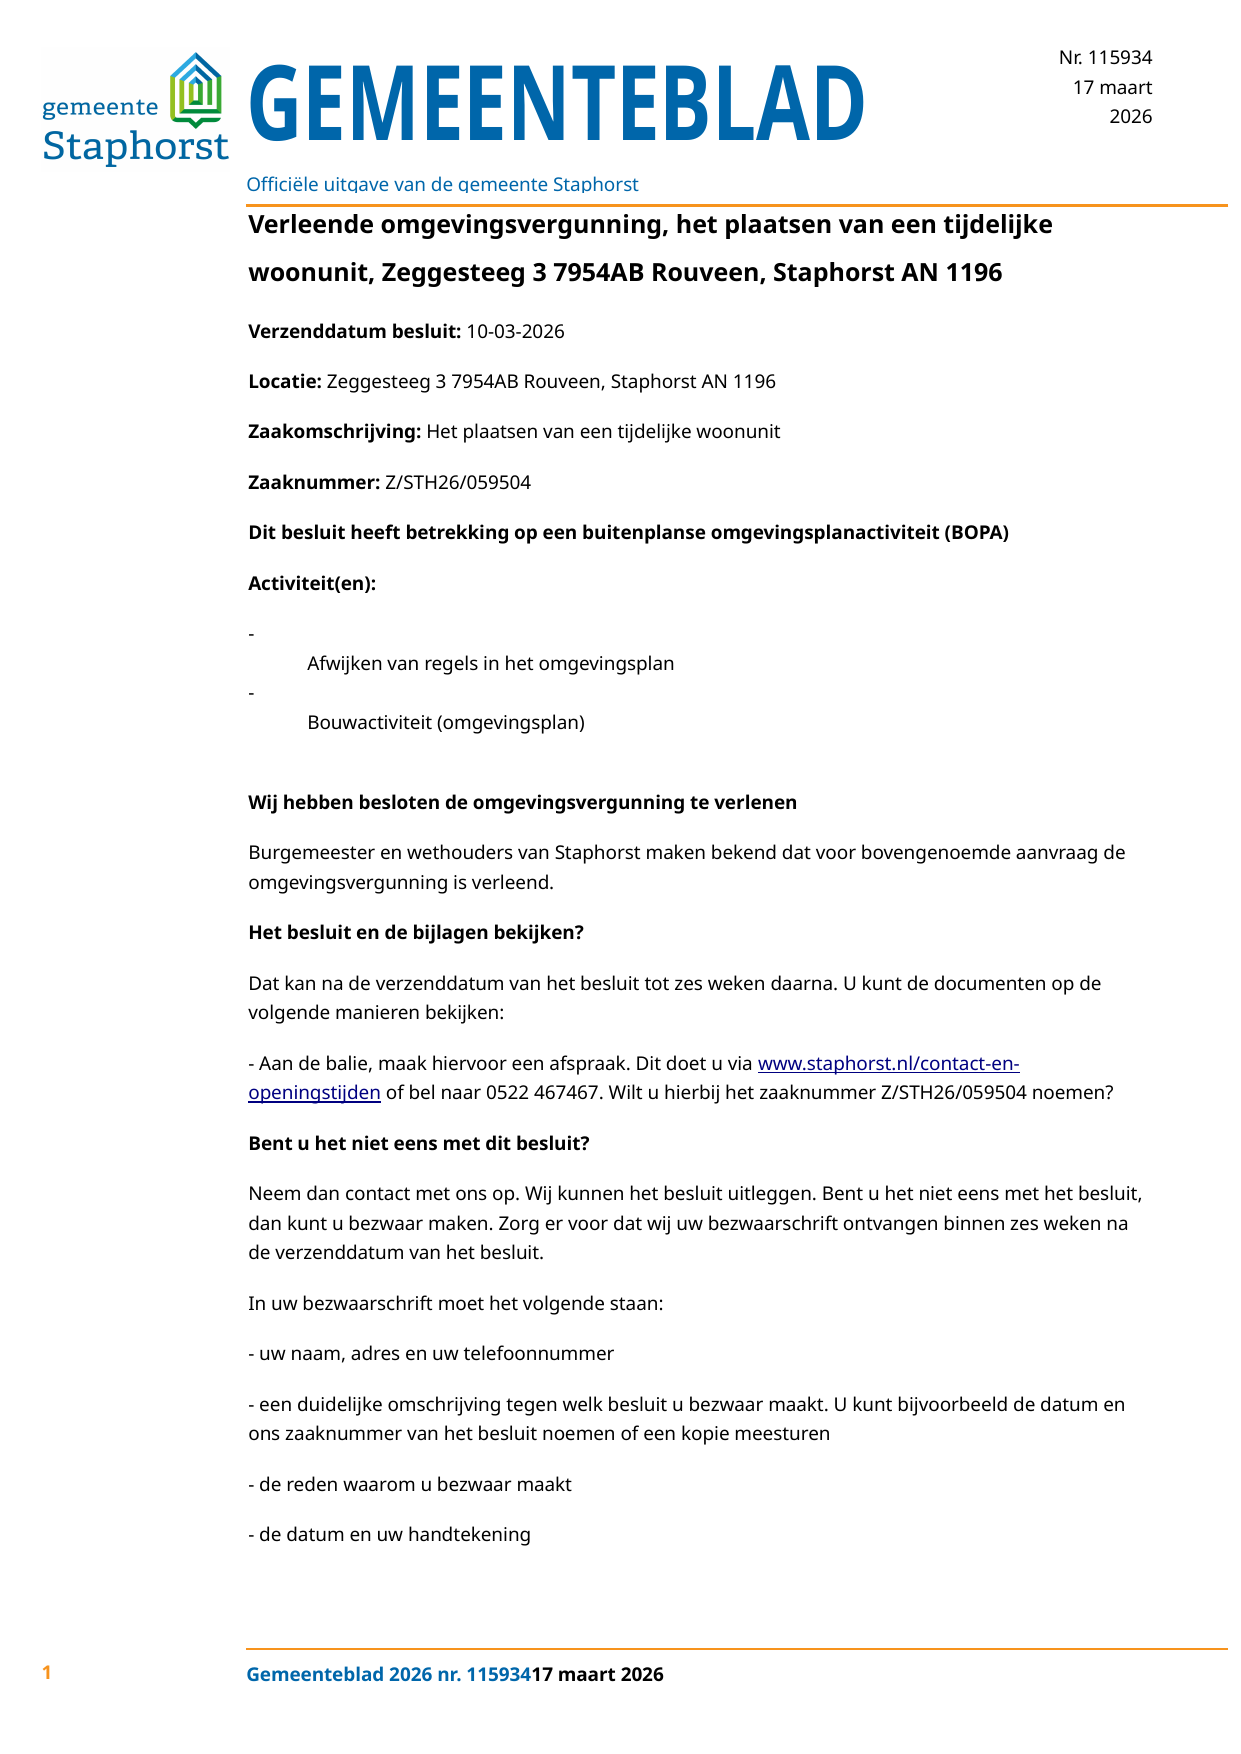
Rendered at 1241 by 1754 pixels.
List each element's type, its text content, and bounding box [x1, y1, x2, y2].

picture [41, 47, 231, 172]
text Dit besluit heeft betrekking op een buitenplanse omgevingsplanactiviteit (BOPA) [248, 519, 1152, 545]
list Afwijken van regels in het omgevingsplan [248, 650, 1152, 676]
text - uw naam, adres en uw telefoonnummer [248, 1340, 1152, 1366]
text Verzenddatum besluit: 10-03-2026 [248, 318, 1152, 344]
text Neem dan contact met ons op. Wij kunnen het besluit uitleggen. Bent u het niet eens met het besluit, dan kunt u bezwaar maken. Zorg er voor dat wij uw bezwaarschrift ontvangen binnen zes weken na de verzenddatum van het besluit. [248, 1180, 1152, 1265]
text - de datum en uw handtekening [248, 1521, 1152, 1547]
text - de reden waarom u bezwaar maakt [248, 1471, 1152, 1497]
text Locatie: Zeggesteeg 3 7954AB Rouveen, Staphorst AN 1196 [248, 368, 1152, 394]
text Dat kan na de verzenddatum van het besluit tot zes weken daarna. U kunt de documenten op de volgende manieren bekijken: [248, 970, 1152, 1025]
text Zaaknummer: Z/STH26/059504 [248, 469, 1152, 495]
text Bent u het niet eens met dit besluit? [248, 1130, 1152, 1156]
text Wij hebben besloten de omgevingsvergunning te verlenen [248, 789, 1152, 815]
text Burgemeester en wethouders van Staphorst maken bekend dat voor bovengenoemde aanvraag de omgevingsvergunning is verleend. [248, 839, 1152, 895]
text - Aan de balie, maak hiervoor een afspraak. Dit doet u via www.staphorst.nl/contact-en-openingstijden of bel naar 0522 467467. Wilt u hierbij het zaaknummer Z/STH26/059504 noemen? [248, 1050, 1152, 1105]
text Verleende omgevingsvergunning, het plaatsen van een tijdelijke woonunit, Zeggesteeg 3 7954AB Rouveen, Staphorst AN 1196 [248, 207, 1152, 288]
text Activiteit(en): [248, 570, 1152, 596]
text Het besluit en de bijlagen bekijken? [248, 919, 1152, 945]
list Bouwactiviteit (omgevingsplan) [248, 709, 1152, 735]
text Zaakomschrijving: Het plaatsen van een tijdelijke woonunit [248, 419, 1152, 444]
text In uw bezwaarschrift moet het volgende staan: [248, 1290, 1152, 1316]
text - een duidelijke omschrijving tegen welk besluit u bezwaar maakt. U kunt bijvoorbeeld de datum en ons zaaknummer van het besluit noemen of een kopie meesturen [248, 1391, 1152, 1446]
